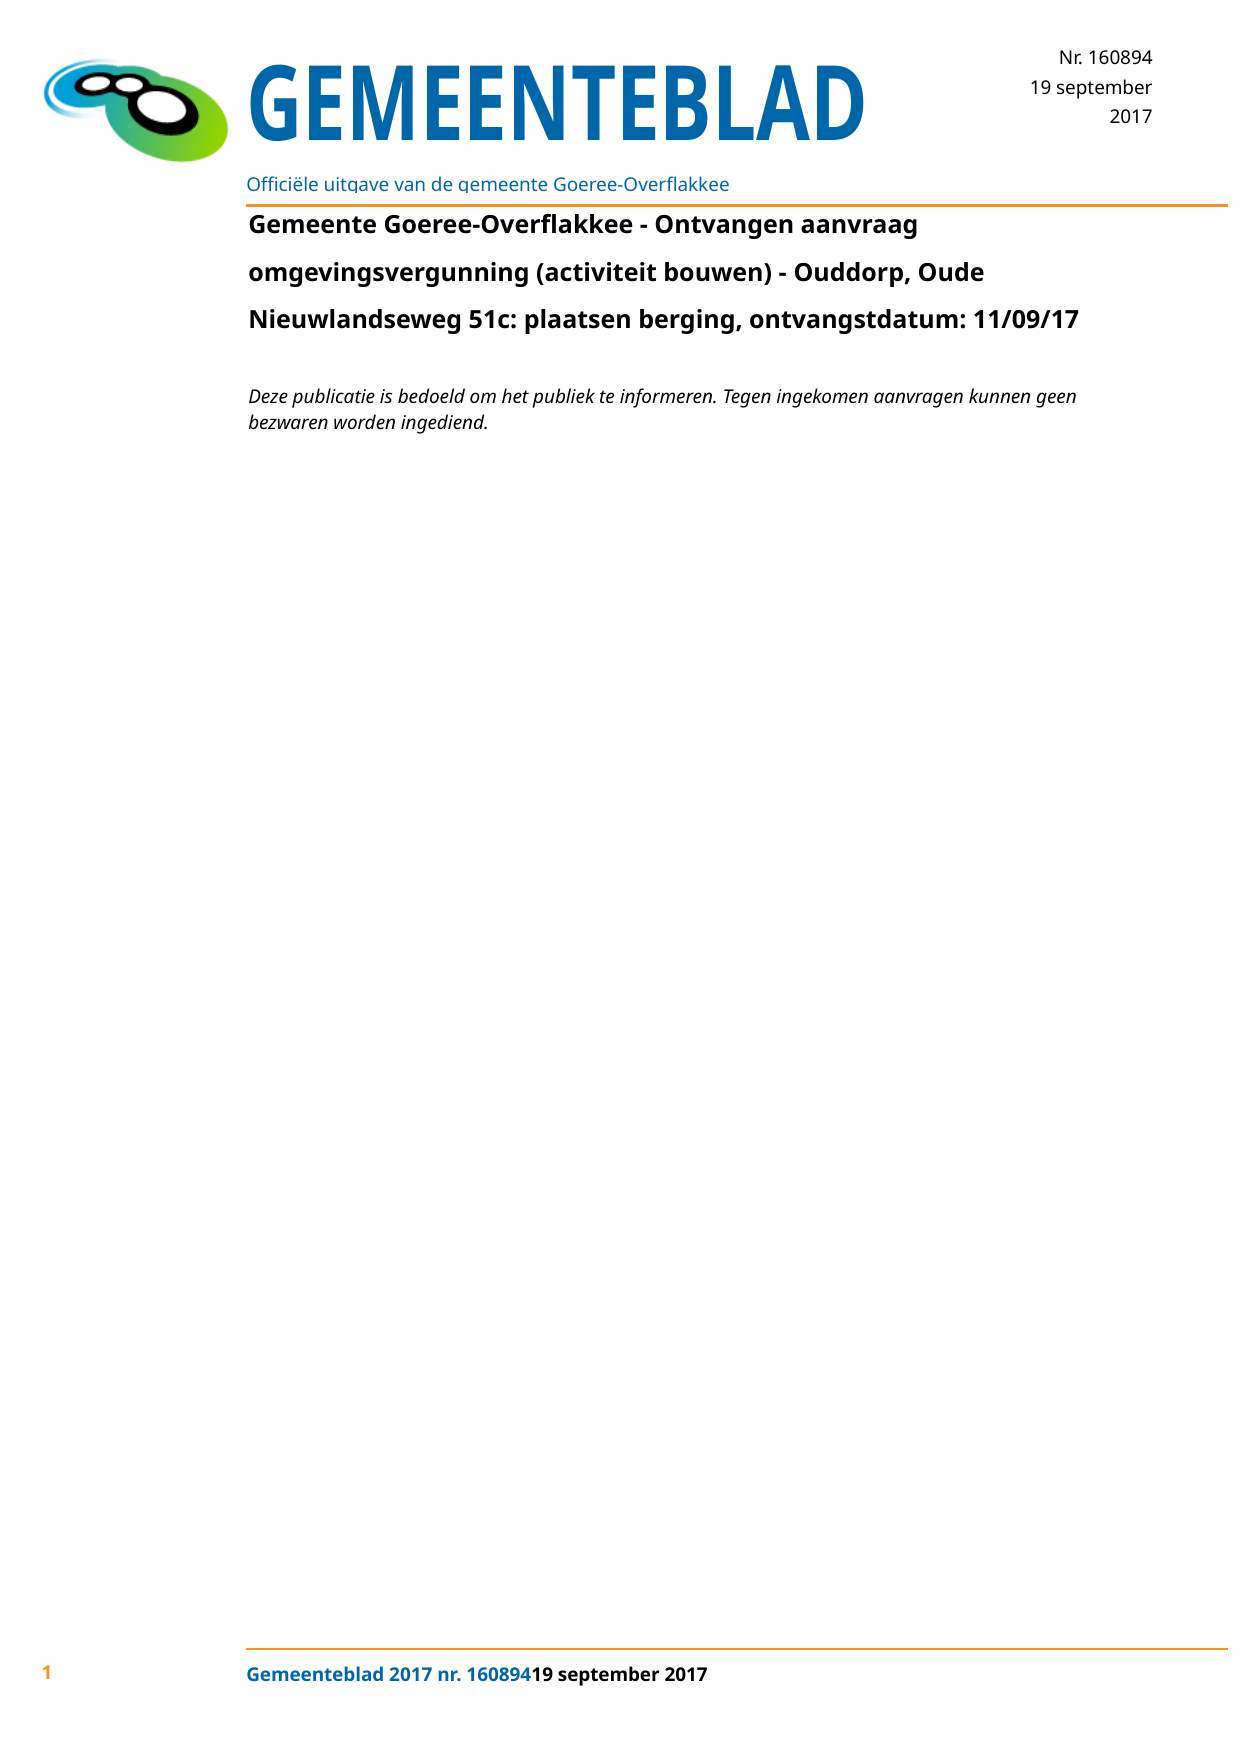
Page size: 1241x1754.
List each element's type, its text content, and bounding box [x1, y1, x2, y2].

text Deze publicatie is bedoeld om het publiek te informeren. Tegen ingekomen aanvragen kunnen geen bezwaren worden ingediend. [248, 384, 1152, 435]
text Gemeente Goeree-Overflakkee - Ontvangen aanvraag omgevingsvergunning (activiteit bouwen) - Ouddorp, Oude Nieuwlandseweg 51c: plaatsen berging, ontvangstdatum: 11/09/17 [248, 207, 1152, 336]
picture [41, 47, 231, 172]
